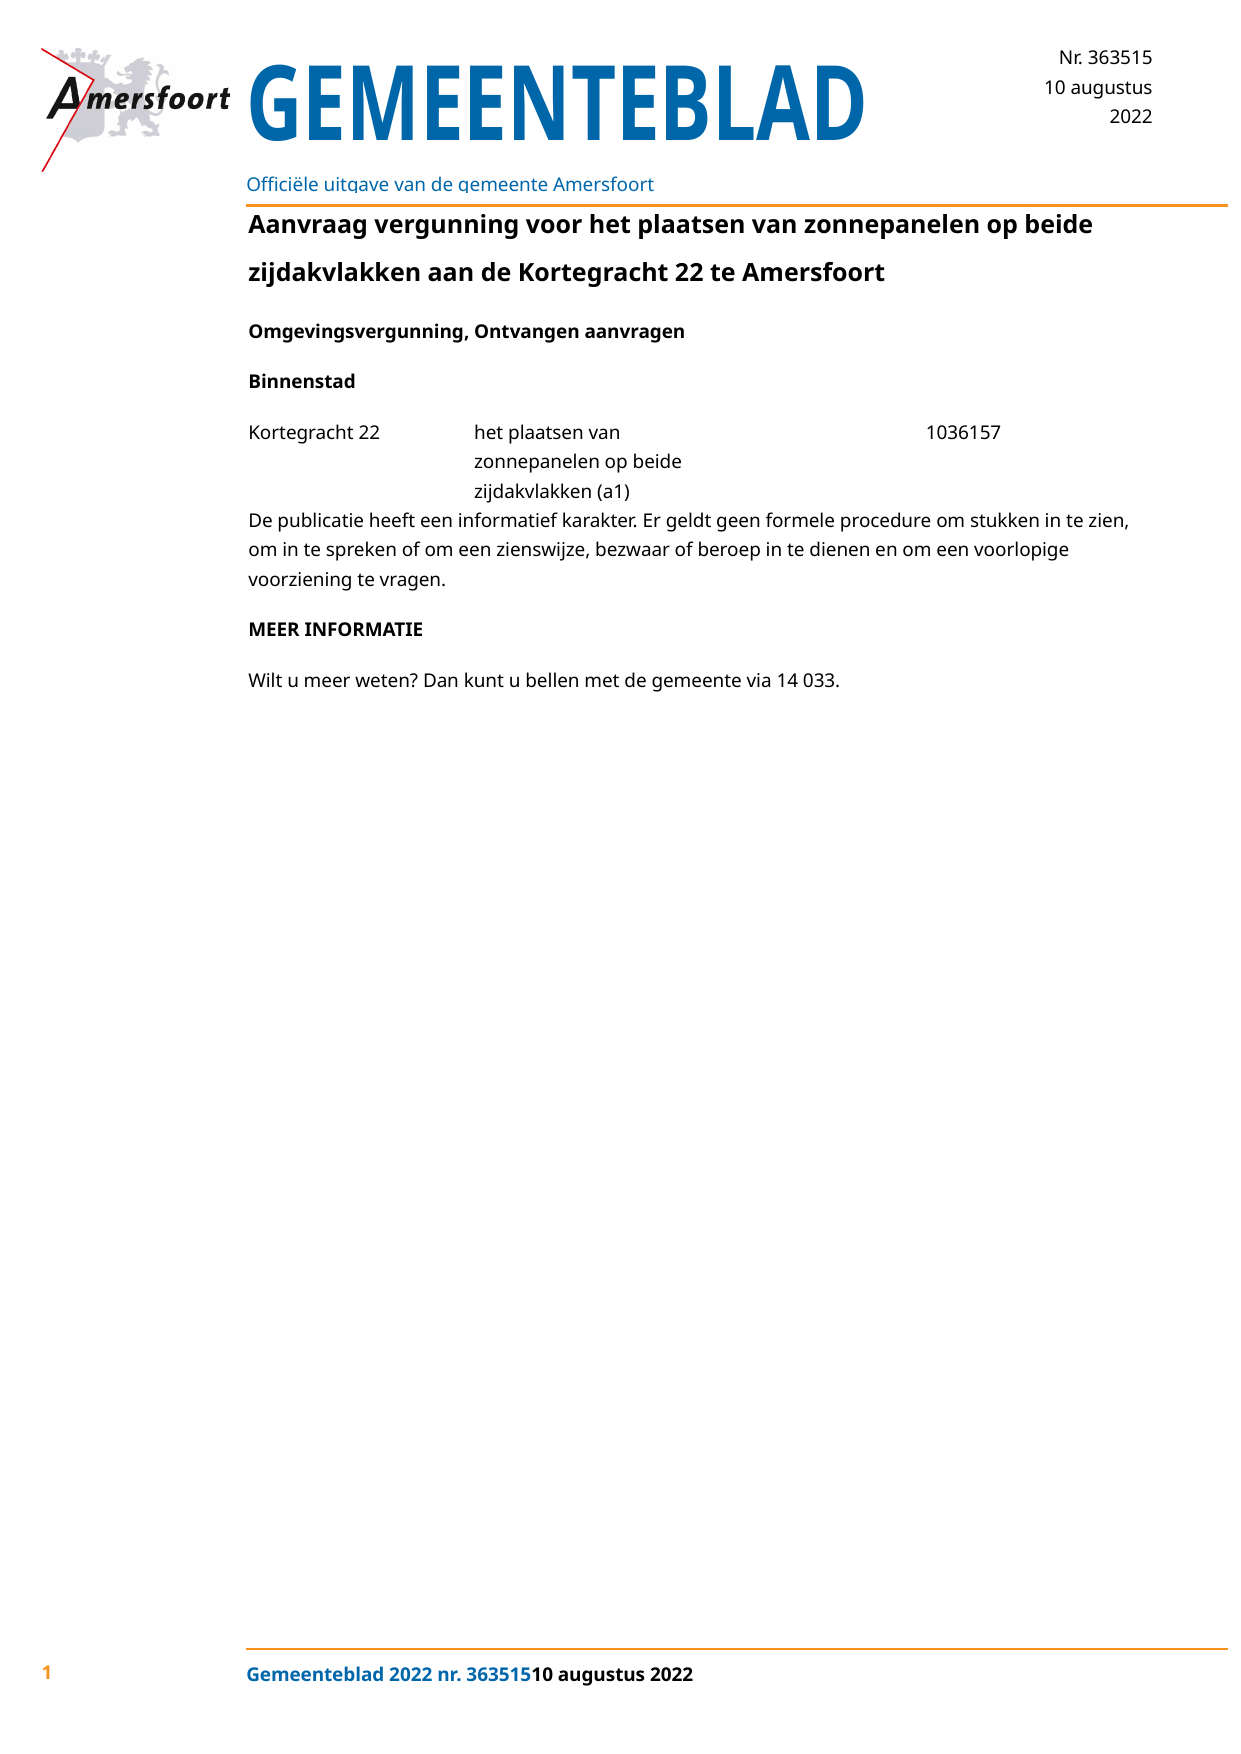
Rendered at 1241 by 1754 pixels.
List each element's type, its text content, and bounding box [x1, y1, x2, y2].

table_header [700, 419, 926, 504]
text Omgevingsvergunning, Ontvangen aanvragen [248, 318, 1152, 344]
text Binnenstad [248, 368, 1152, 394]
table_header het plaatsen van zonnepanelen op beide zijdakvlakken (a1) [474, 419, 700, 504]
text Wilt u meer weten? Dan kunt u bellen met de gemeente via 14 033. [248, 667, 1152, 693]
picture [41, 47, 231, 172]
text MEER INFORMATIE [248, 617, 1152, 642]
table_header Kortegracht 22 [248, 419, 474, 504]
table_header 1036157 [926, 419, 1152, 504]
text De publicatie heeft een informatief karakter. Er geldt geen formele procedure om stukken in te zien, om in te spreken of om een zienswijze, bezwaar of beroep in te dienen en om een voorlopige voorziening te vragen. [248, 507, 1152, 592]
text Aanvraag vergunning voor het plaatsen van zonnepanelen op beide zijdakvlakken aan de Kortegracht 22 te Amersfoort [248, 207, 1152, 288]
